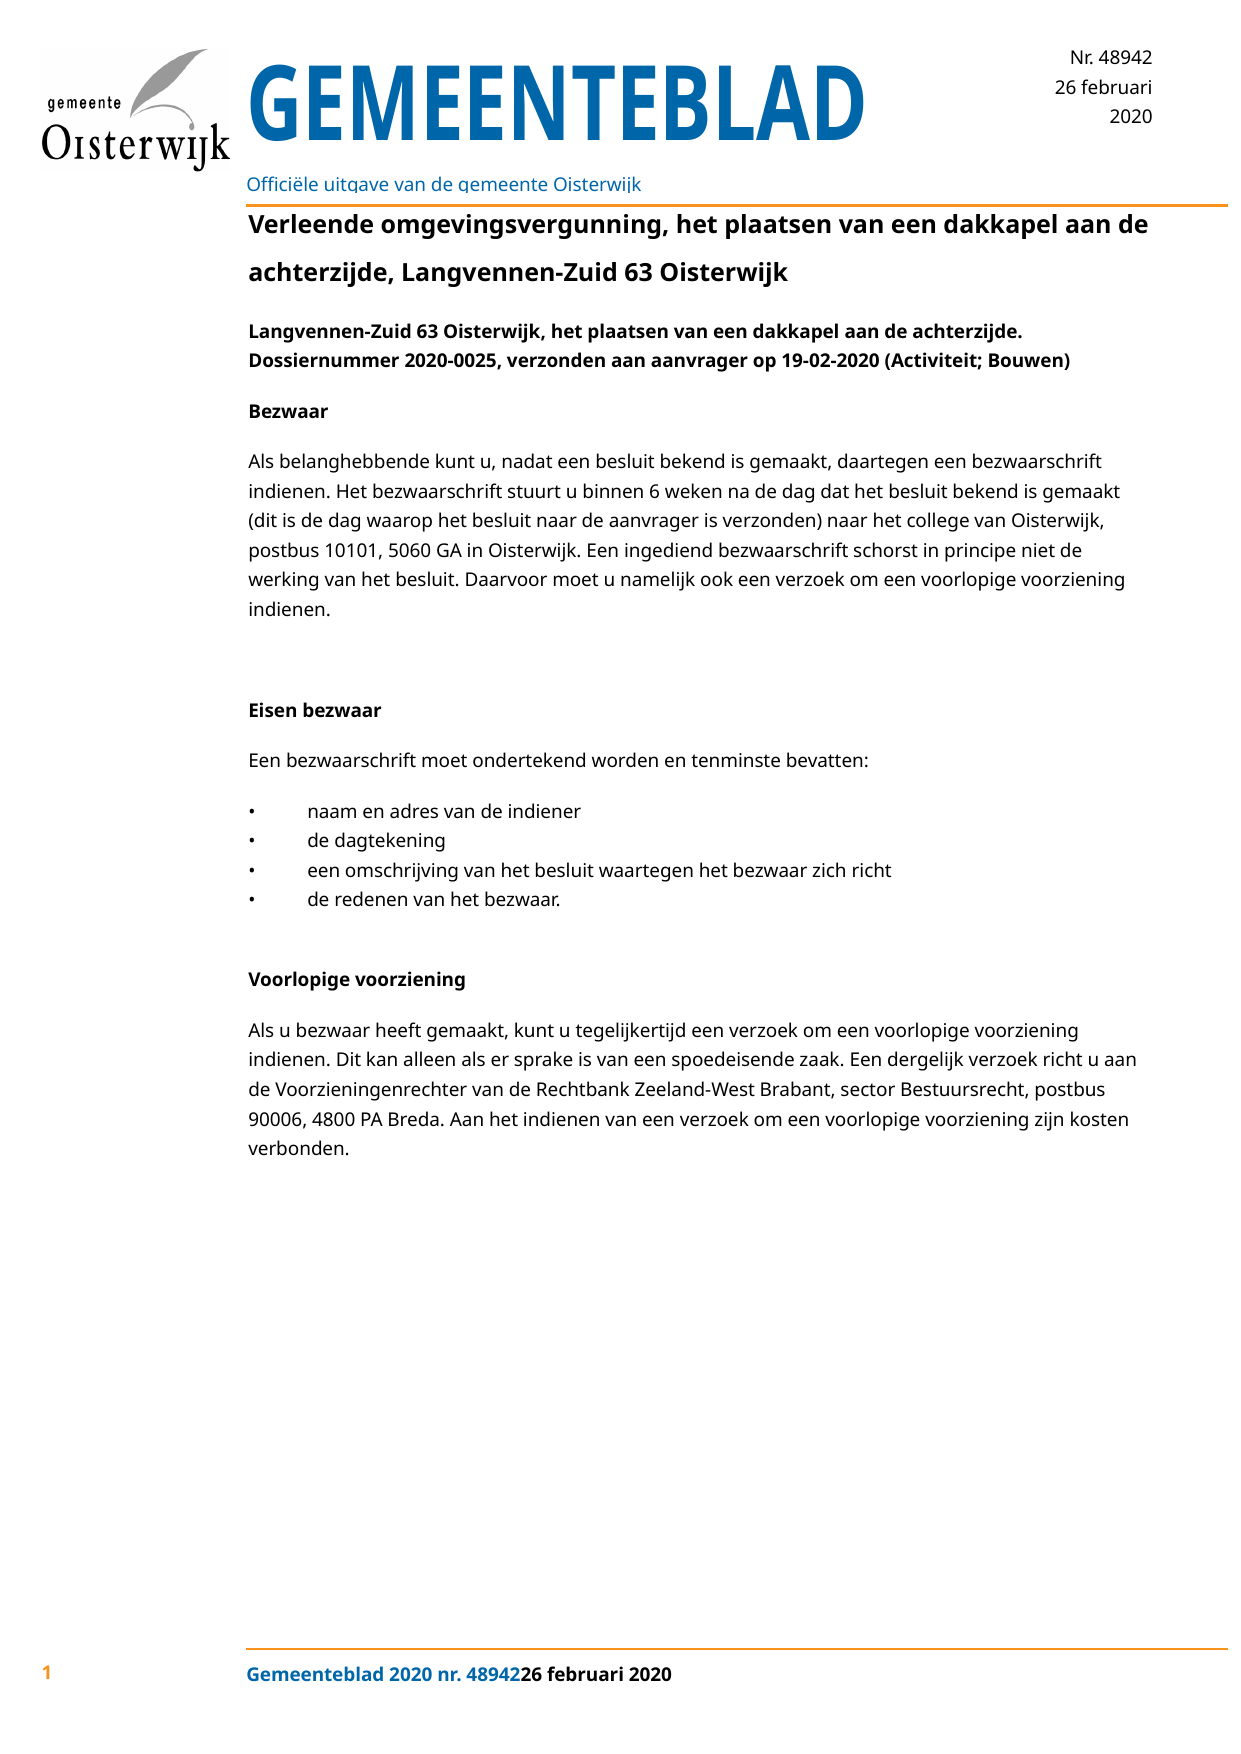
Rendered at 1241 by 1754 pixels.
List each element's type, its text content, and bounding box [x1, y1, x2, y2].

list een omschrijving van het besluit waartegen het bezwaar zich richt [248, 857, 1152, 883]
text Bezwaar [248, 398, 1152, 424]
text Verleende omgevingsvergunning, het plaatsen van een dakkapel aan de achterzijde, Langvennen-Zuid 63 Oisterwijk [248, 207, 1152, 288]
text Langvennen-Zuid 63 Oisterwijk, het plaatsen van een dakkapel aan de achterzijde. Dossiernummer 2020-0025, verzonden aan aanvrager op 19-02-2020 (Activiteit; Bouwen) [248, 318, 1152, 373]
text Als belanghebbende kunt u, nadat een besluit bekend is gemaakt, daartegen een bezwaarschrift indienen. Het bezwaarschrift stuurt u binnen 6 weken na de dag dat het besluit bekend is gemaakt (dit is de dag waarop het besluit naar de aanvrager is verzonden) naar het college van Oisterwijk, postbus 10101, 5060 GA in Oisterwijk. Een ingediend bezwaarschrift schorst in principe niet de werking van het besluit. Daarvoor moet u namelijk ook een verzoek om een voorlopige voorziening indienen. [248, 448, 1152, 622]
list de redenen van het bezwaar. [248, 887, 1152, 912]
list naam en adres van de indiener [248, 798, 1152, 824]
text Een bezwaarschrift moet ondertekend worden en tenminste bevatten: [248, 747, 1152, 773]
list de dagtekening [248, 827, 1152, 853]
text Eisen bezwaar [248, 697, 1152, 723]
text Voorlopige voorziening [248, 967, 1152, 992]
text Als u bezwaar heeft gemaakt, kunt u tegelijkertijd een verzoek om een voorlopige voorziening indienen. Dit kan alleen als er sprake is van een spoedeisende zaak. Een dergelijk verzoek richt u aan de Voorzieningenrechter van de Rechtbank Zeeland-West Brabant, sector Bestuursrecht, postbus 90006, 4800 PA Breda. Aan het indienen van een verzoek om een voorlopige voorziening zijn kosten verbonden. [248, 1017, 1152, 1161]
picture [41, 47, 231, 172]
